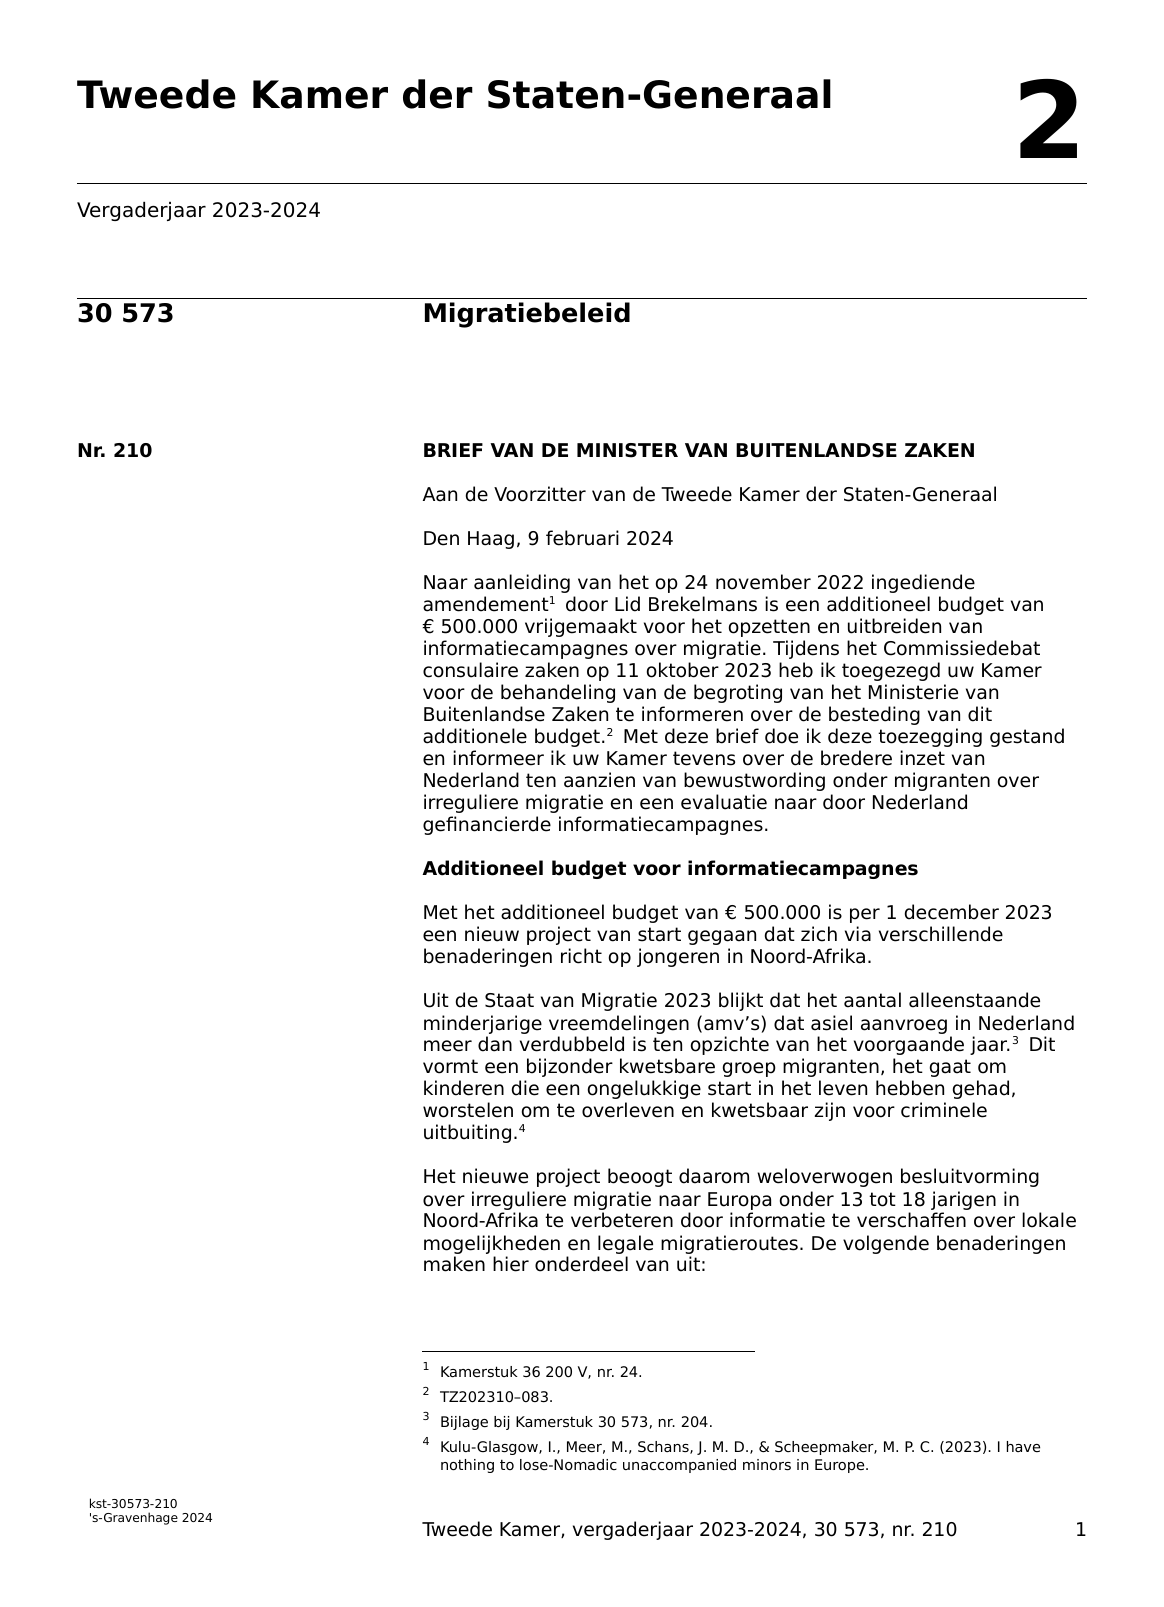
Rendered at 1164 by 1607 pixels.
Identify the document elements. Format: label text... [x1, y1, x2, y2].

text Het nieuwe project beoogt daarom weloverwogen besluitvorming over irreguliere migratie naar Europa onder 13 tot 18 jarigen in Noord-Afrika te verbeteren door informatie te verschaffen over lokale mogelijkheden en legale migratieroutes. De volgende benaderingen maken hier onderdeel van uit: [422, 1166, 1087, 1276]
text Den Haag, 9 februari 2024 [422, 528, 1087, 550]
text Kulu-Glasgow, I., Meer, M., Schans, J. M. D., & Scheepmaker, M. P. C. (2023). I have nothing to lose-Nomadic unaccompanied minors in Europe. [422, 1435, 1087, 1474]
text Uit de Staat van Migratie 2023 blijkt dat het aantal alleenstaande minderjarige vreemdelingen (amv’s) dat asiel aanvroeg in Nederland meer dan verdubbeld is ten opzichte van het voorgaande jaar. Dit vormt een bijzonder kwetsbare groep migranten, het gaat om kinderen die een ongelukkige start in het leven hebben gehad, worstelen om te overleven en kwetsbaar zijn voor criminele uitbuiting. [422, 990, 1087, 1144]
text Aan de Voorzitter van de Tweede Kamer der Staten-Generaal [422, 484, 1087, 506]
text kst-30573-210 [88, 1497, 323, 1511]
text 's-Gravenhage 2024 [88, 1511, 323, 1525]
subtitle Additioneel budget voor informatiecampagnes [422, 858, 1087, 880]
text Bijlage bij Kamerstuk 30 573, nr. 204. [422, 1410, 1087, 1432]
text Naar aanleiding van het op 24 november 2022 ingediende amendement door Lid Brekelmans is een additioneel budget van € 500.000 vrijgemaakt voor het opzetten en uitbreiden van informatiecampagnes over migratie. Tijdens het Commissiedebat consulaire zaken op 11 oktober 2023 heb ik toegezegd uw Kamer voor de behandeling van de begroting van het Ministerie van Buitenlandse Zaken te informeren over de besteding van dit additionele budget. Met deze brief doe ik deze toezegging gestand en informeer ik uw Kamer tevens over de bredere inzet van Nederland ten aanzien van bewustwording onder migranten over irreguliere migratie en een evaluatie naar door Nederland gefinancierde informatiecampagnes. [422, 572, 1087, 836]
subtitle 30 573 Migratiebeleid [77, 299, 1087, 329]
table_header 2 [886, 59, 1087, 183]
table_header Tweede Kamer der Staten-Generaal [77, 59, 886, 183]
text TZ202310–083. [422, 1385, 1087, 1407]
table_cell Vergaderjaar 2023-2024 [77, 184, 1087, 298]
subtitle Nr. 210 BRIEF VAN DE MINISTER VAN BUITENLANDSE ZAKEN [77, 440, 1087, 462]
text Met het additioneel budget van € 500.000 is per 1 december 2023 een nieuw project van start gegaan dat zich via verschillende benaderingen richt op jongeren in Noord-Afrika. [422, 902, 1087, 968]
text Kamerstuk 36 200 V, nr. 24. [422, 1360, 1087, 1382]
